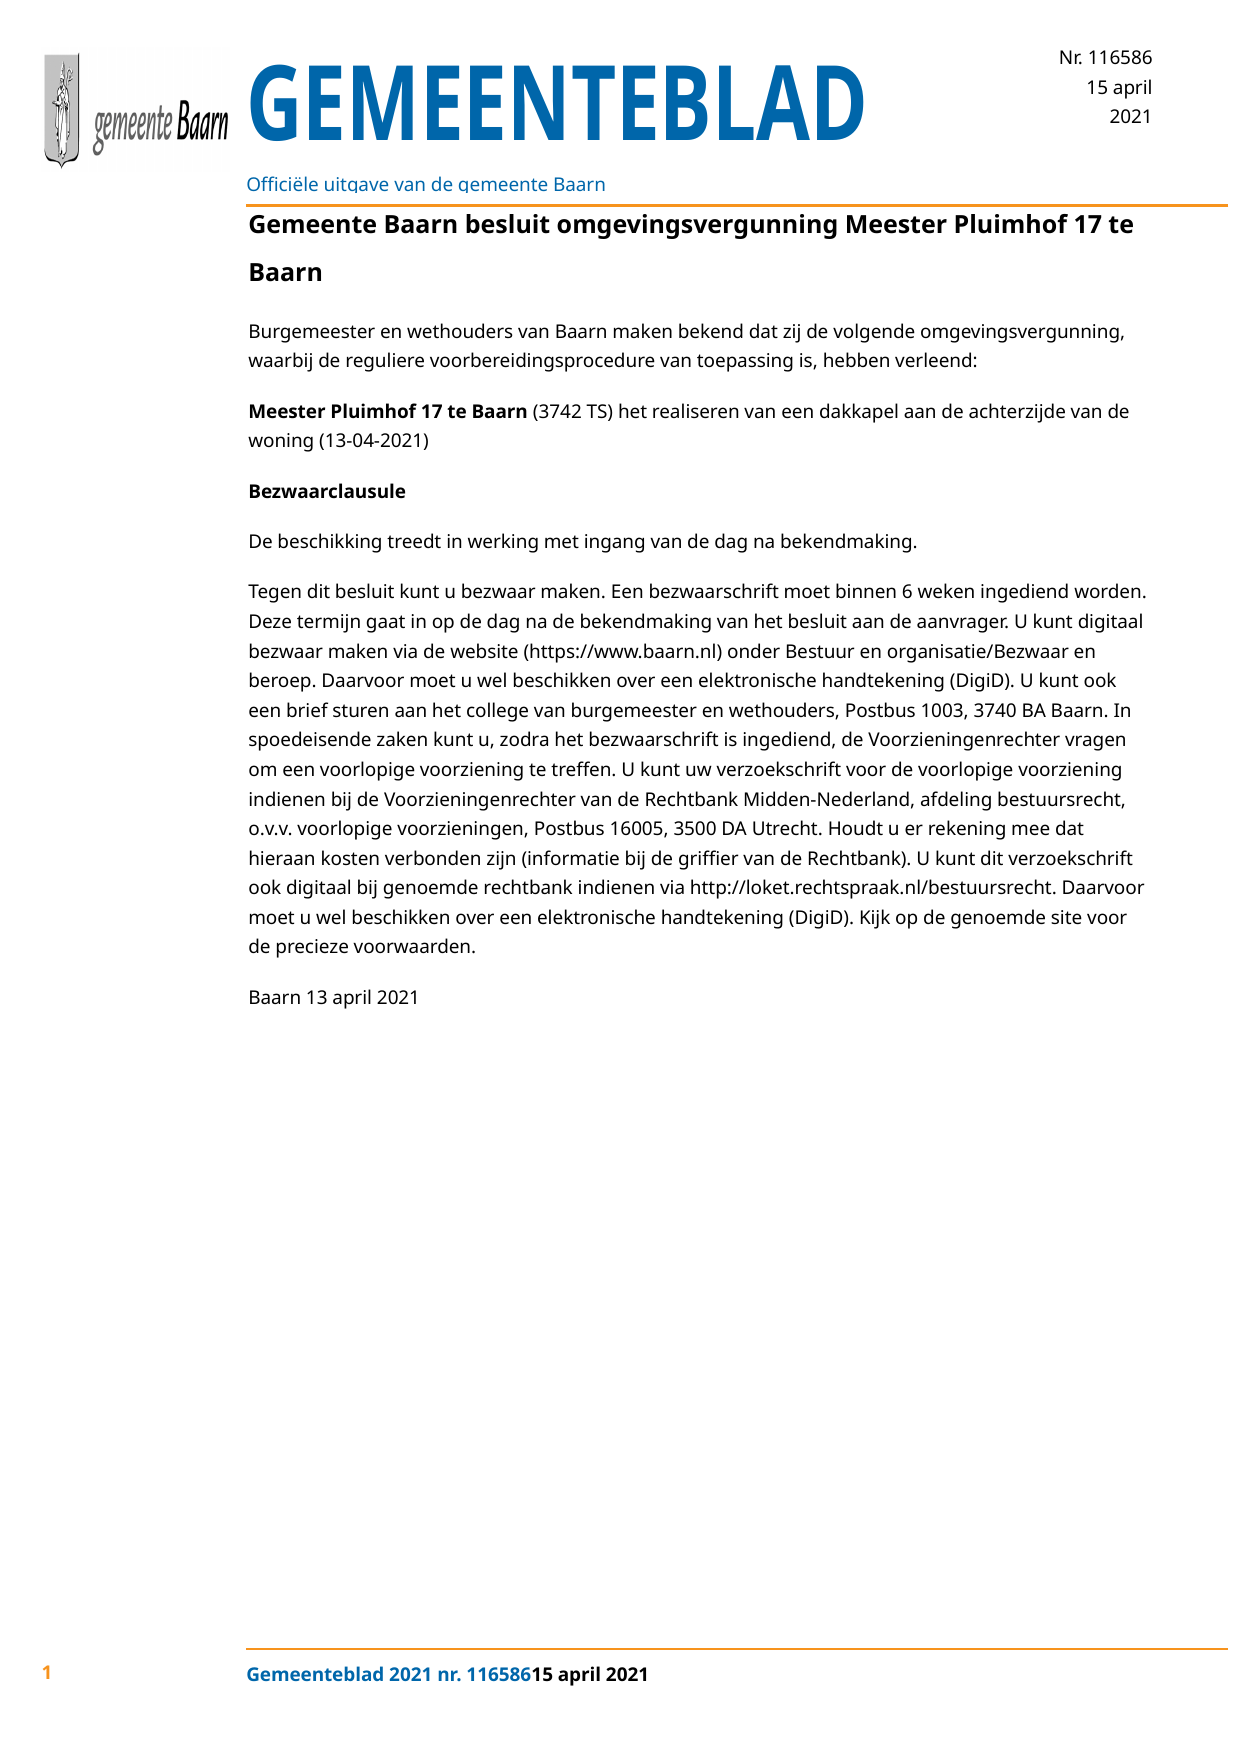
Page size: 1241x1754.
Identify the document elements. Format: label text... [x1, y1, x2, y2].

text Baarn 13 april 2021 [248, 984, 1152, 1010]
text De beschikking treedt in werking met ingang van de dag na bekendmaking. [248, 528, 1152, 554]
text Gemeente Baarn besluit omgevingsvergunning Meester Pluimhof 17 te Baarn [248, 207, 1152, 288]
picture [41, 47, 231, 172]
text Burgemeester en wethouders van Baarn maken bekend dat zij de volgende omgevingsvergunning, waarbij de reguliere voorbereidingsprocedure van toepassing is, hebben verleend: [248, 318, 1152, 373]
text Bezwaarclausule [248, 478, 1152, 504]
text Tegen dit besluit kunt u bezwaar maken. Een bezwaarschrift moet binnen 6 weken ingediend worden. Deze termijn gaat in op de dag na de bekendmaking van het besluit aan de aanvrager. U kunt digitaal bezwaar maken via de website (https://www.baarn.nl) onder Bestuur en organisatie/Bezwaar en beroep. Daarvoor moet u wel beschikken over een elektronische handtekening (DigiD). U kunt ook een brief sturen aan het college van burgemeester en wethouders, Postbus 1003, 3740 BA Baarn. In spoedeisende zaken kunt u, zodra het bezwaarschrift is ingediend, de Voorzieningenrechter vragen om een voorlopige voorziening te treffen. U kunt uw verzoekschrift voor de voorlopige voorziening indienen bij de Voorzieningenrechter van de Rechtbank Midden-Nederland, afdeling bestuursrecht, o.v.v. voorlopige voorzieningen, Postbus 16005, 3500 DA Utrecht. Houdt u er rekening mee dat hieraan kosten verbonden zijn (informatie bij de griffier van de Rechtbank). U kunt dit verzoekschrift ook digitaal bij genoemde rechtbank indienen via http://loket.rechtspraak.nl/bestuursrecht. Daarvoor moet u wel beschikken over een elektronische handtekening (DigiD). Kijk op de genoemde site voor de precieze voorwaarden. [248, 579, 1152, 959]
text Meester Pluimhof 17 te Baarn (3742 TS) het realiseren van een dakkapel aan de achterzijde van de woning (13-04-2021) [248, 398, 1152, 453]
